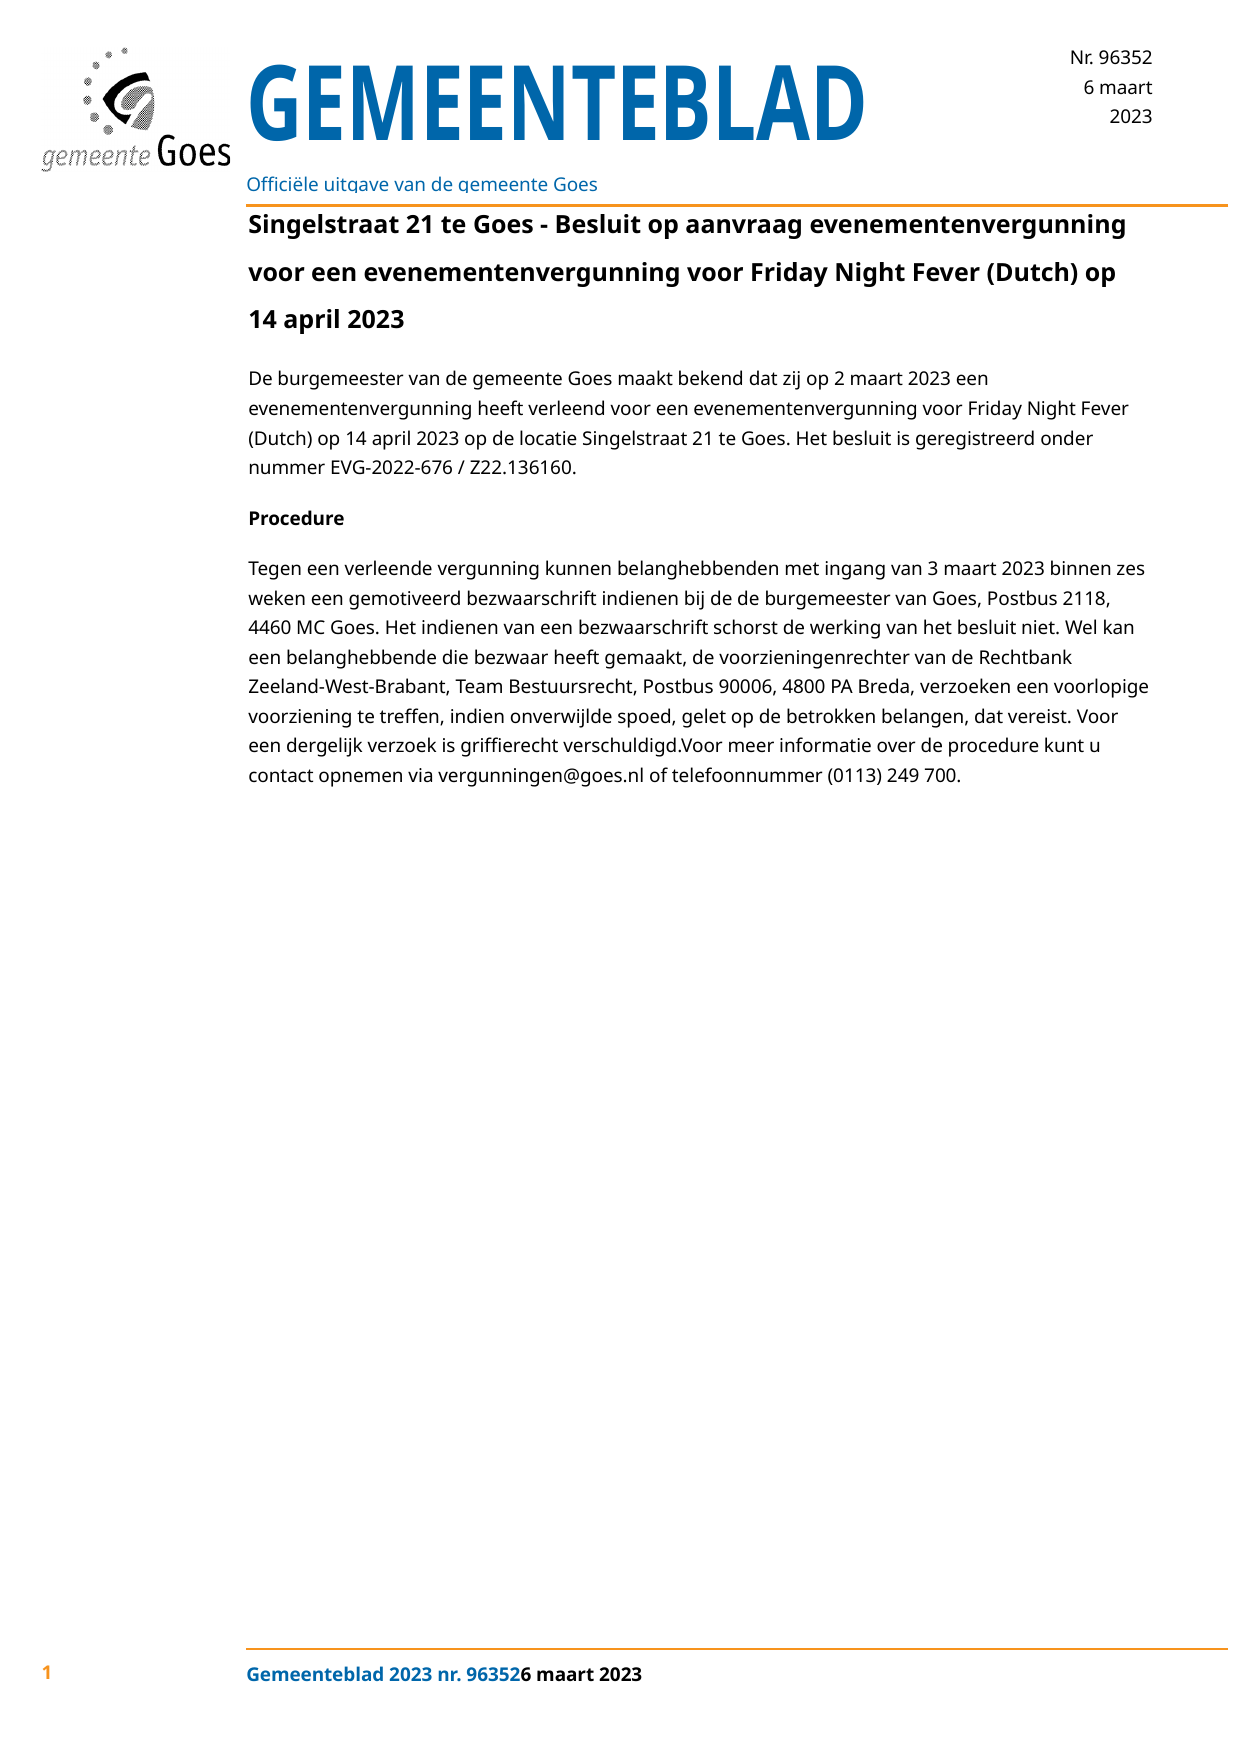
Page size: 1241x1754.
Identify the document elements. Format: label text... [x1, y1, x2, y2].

text De burgemeester van de gemeente Goes maakt bekend dat zij op 2 maart 2023 een evenementenvergunning heeft verleend voor een evenementenvergunning voor Friday Night Fever (Dutch) op 14 april 2023 op de locatie Singelstraat 21 te Goes. Het besluit is geregistreerd onder nummer EVG-2022-676 / Z22.136160. [248, 366, 1152, 480]
text Singelstraat 21 te Goes - Besluit op aanvraag evenementenvergunning voor een evenementenvergunning voor Friday Night Fever (Dutch) op 14 april 2023 [248, 207, 1152, 336]
text Tegen een verleende vergunning kunnen belanghebbenden met ingang van 3 maart 2023 binnen zes weken een gemotiveerd bezwaarschrift indienen bij de de burgemeester van Goes, Postbus 2118, 4460 MC Goes. Het indienen van een bezwaarschrift schorst de werking van het besluit niet. Wel kan een belanghebbende die bezwaar heeft gemaakt, de voorzieningenrechter van de Rechtbank Zeeland-West-Brabant, Team Bestuursrecht, Postbus 90006, 4800 PA Breda, verzoeken een voorlopige voorziening te treffen, indien onverwijlde spoed, gelet op de betrokken belangen, dat vereist. Voor een dergelijk verzoek is griffierecht verschuldigd.Voor meer informatie over de procedure kunt u contact opnemen via vergunningen@goes.nl of telefoonnummer (0113) 249 700. [248, 555, 1152, 788]
text Procedure [248, 505, 1152, 530]
picture [41, 47, 231, 172]
